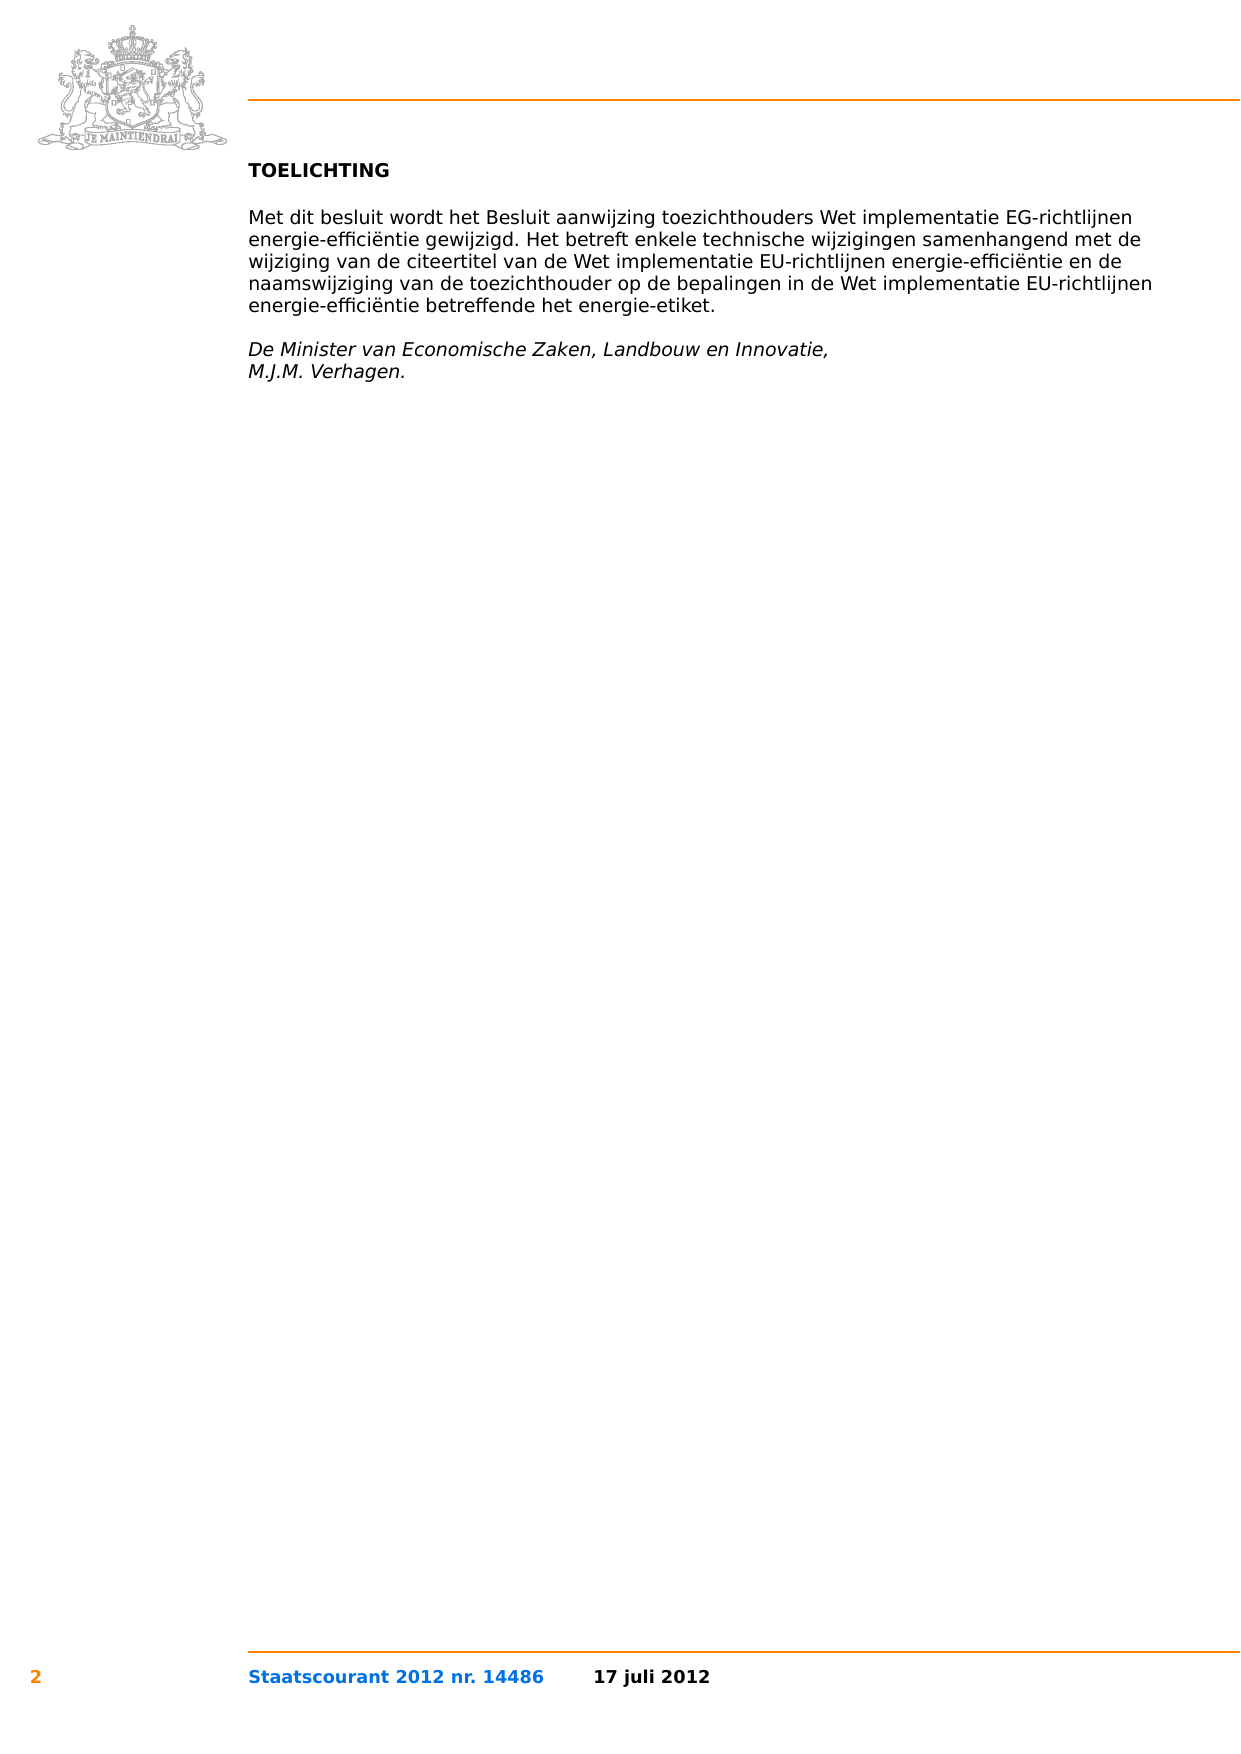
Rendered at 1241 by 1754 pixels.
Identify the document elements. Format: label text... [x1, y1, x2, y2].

text De Minister van Economische Zaken, Landbouw en Innovatie, M.J.M. Verhagen. [248, 339, 1163, 383]
picture [38, 25, 227, 150]
text Met dit besluit wordt het Besluit aanwijzing toezichthouders Wet implementatie EG-richtlijnen energie-efficiëntie gewijzigd. Het betreft enkele technische wijzigingen samenhangend met de wijziging van de citeertitel van de Wet implementatie EU-richtlijnen energie-efficiëntie en de naamswijziging van de toezichthouder op de bepalingen in de Wet implementatie EU-richtlijnen energie-efficiëntie betreffende het energie-etiket. [248, 207, 1163, 317]
subtitle TOELICHTING [248, 160, 1163, 182]
